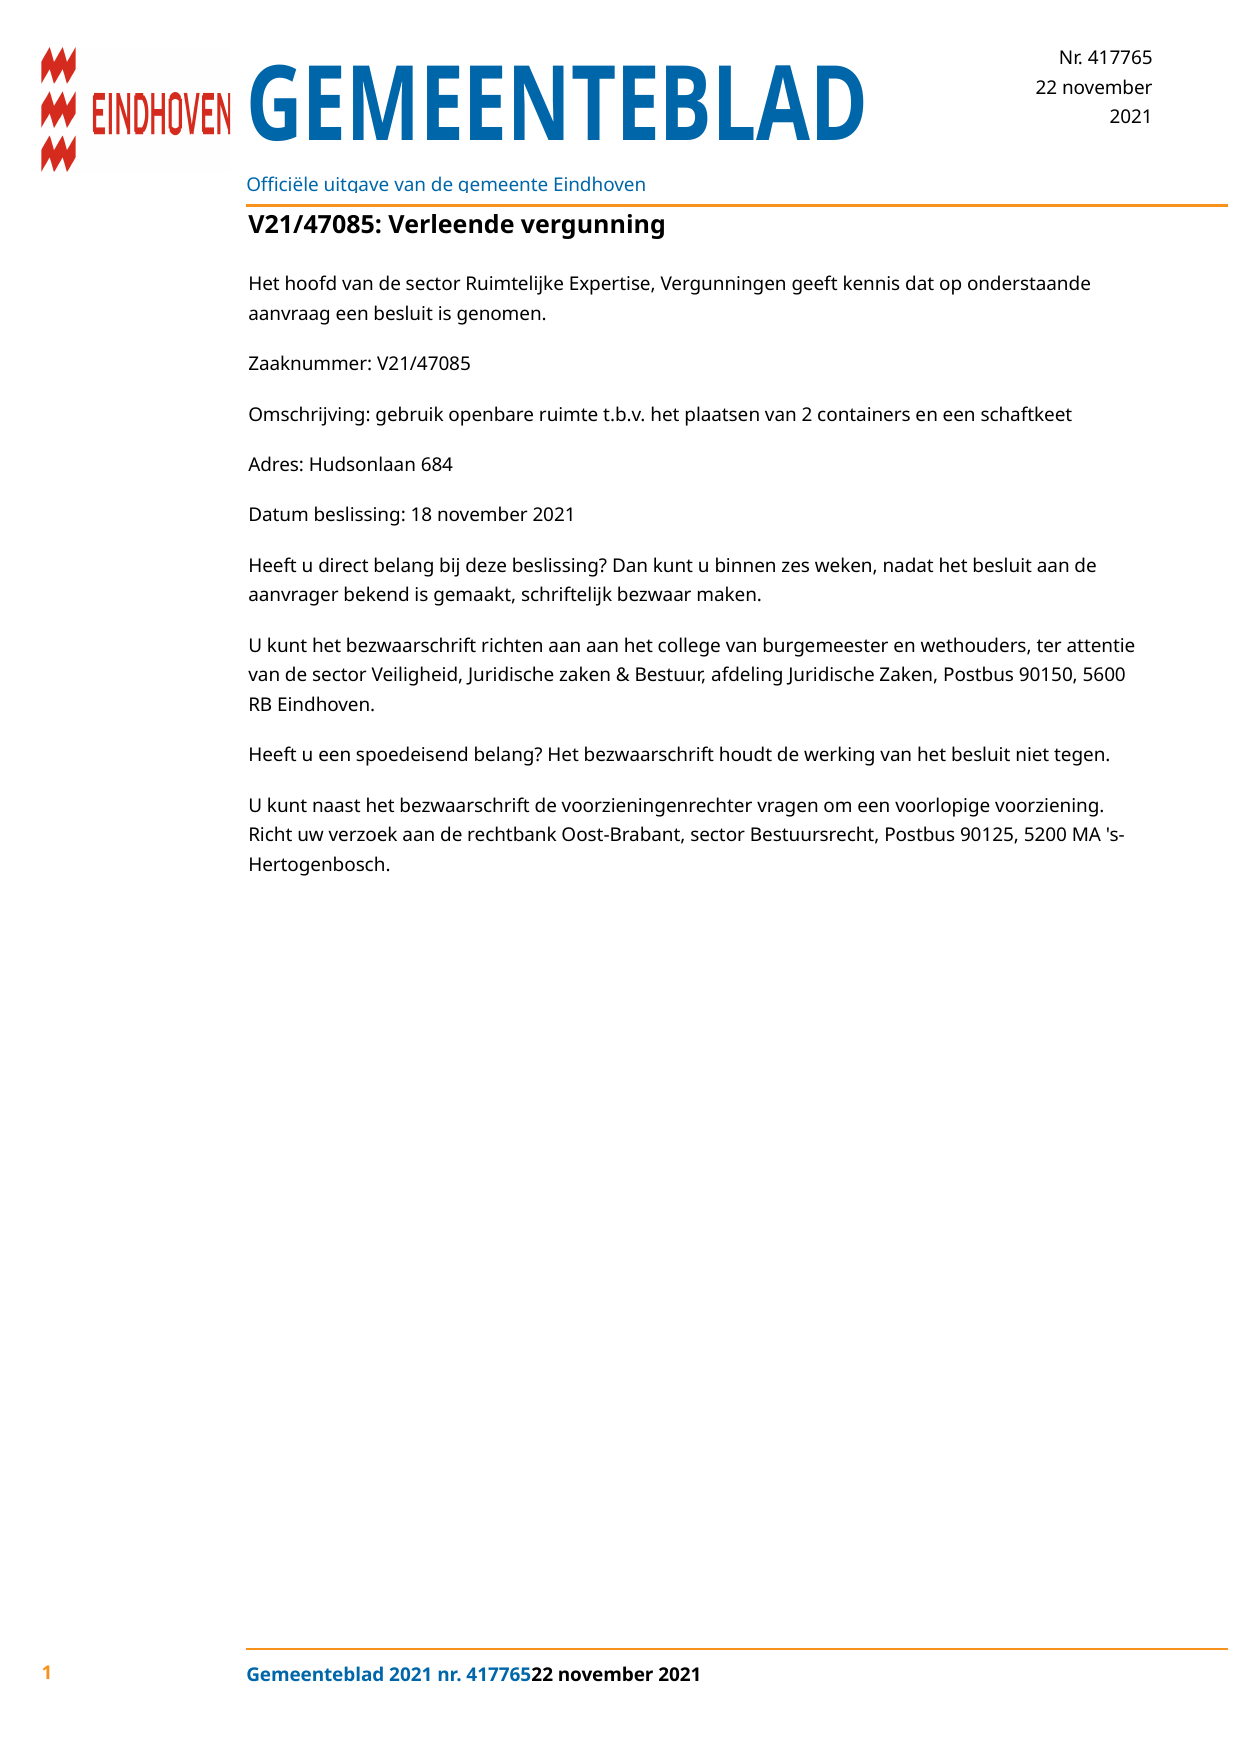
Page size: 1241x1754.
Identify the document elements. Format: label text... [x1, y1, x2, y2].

text U kunt naast het bezwaarschrift de voorzieningenrechter vragen om een voorlopige voorziening. Richt uw verzoek aan de rechtbank Oost-Brabant, sector Bestuursrecht, Postbus 90125, 5200 MA 's-Hertogenbosch. [248, 792, 1152, 877]
text Adres: Hudsonlaan 684 [248, 451, 1152, 477]
text Het hoofd van de sector Ruimtelijke Expertise, Vergunningen geeft kennis dat op onderstaande aanvraag een besluit is genomen. [248, 270, 1152, 326]
picture [41, 47, 231, 172]
text Omschrijving: gebruik openbare ruimte t.b.v. het plaatsen van 2 containers en een schaftkeet [248, 401, 1152, 426]
text Datum beslissing: 18 november 2021 [248, 502, 1152, 527]
text Heeft u direct belang bij deze beslissing? Dan kunt u binnen zes weken, nadat het besluit aan de aanvrager bekend is gemaakt, schriftelijk bezwaar maken. [248, 552, 1152, 607]
text V21/47085: Verleende vergunning [248, 207, 1152, 241]
text U kunt het bezwaarschrift richten aan aan het college van burgemeester en wethouders, ter attentie van de sector Veiligheid, Juridische zaken & Bestuur, afdeling Juridische Zaken, Postbus 90150, 5600 RB Eindhoven. [248, 632, 1152, 717]
text Heeft u een spoedeisend belang? Het bezwaarschrift houdt de werking van het besluit niet tegen. [248, 742, 1152, 767]
text Zaaknummer: V21/47085 [248, 350, 1152, 376]
